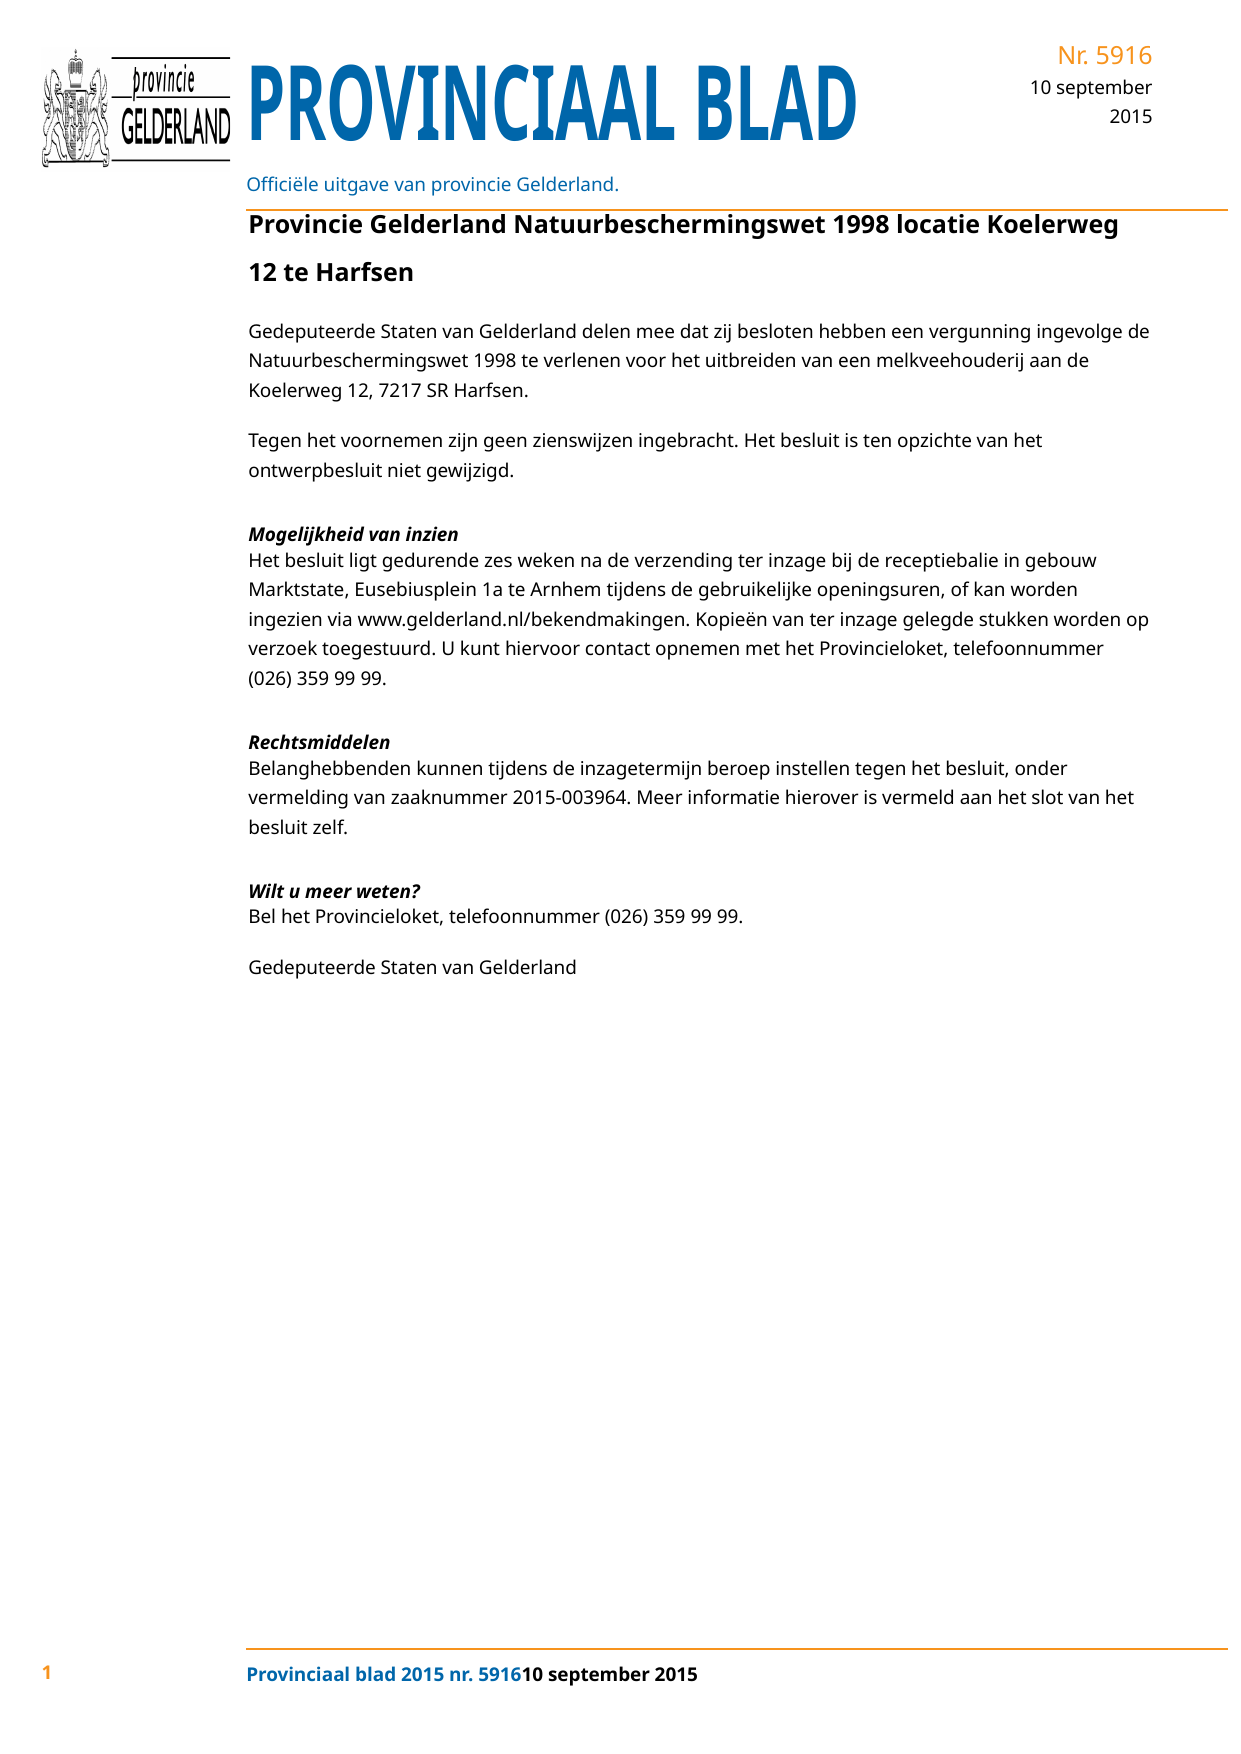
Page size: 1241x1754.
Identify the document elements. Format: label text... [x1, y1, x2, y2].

text Belanghebbenden kunnen tijdens de inzagetermijn beroep instellen tegen het besluit, onder vermelding van zaaknummer 2015-003964. Meer informatie hierover is vermeld aan het slot van het besluit zelf. [248, 755, 1152, 840]
picture [41, 47, 231, 172]
text Tegen het voornemen zijn geen zienswijzen ingebracht. Het besluit is ten opzichte van het ontwerpbesluit niet gewijzigd. [248, 427, 1152, 483]
text Gedeputeerde Staten van Gelderland [248, 954, 1152, 980]
text Wilt u meer weten? [248, 878, 1152, 904]
text Het besluit ligt gedurende zes weken na de verzending ter inzage bij de receptiebalie in gebouw Marktstate, Eusebiusplein 1a te Arnhem tijdens de gebruikelijke openingsuren, of kan worden ingezien via www.gelderland.nl/bekendmakingen. Kopieën van ter inzage gelegde stukken worden op verzoek toegestuurd. U kunt hiervoor contact opnemen met het Provincieloket, telefoonnummer (026) 359 99 99. [248, 547, 1152, 691]
text Bel het Provincieloket, telefoonnummer (026) 359 99 99. [248, 904, 1152, 929]
text Provincie Gelderland Natuurbeschermingswet 1998 locatie Koelerweg 12 te Harfsen [248, 211, 1152, 288]
text Mogelijkheid van inzien [248, 521, 1152, 547]
text Gedeputeerde Staten van Gelderland delen mee dat zij besloten hebben een vergunning ingevolge de Natuurbeschermingswet 1998 te verlenen voor het uitbreiden van een melkveehouderij aan de Koelerweg 12, 7217 SR Harfsen. [248, 318, 1152, 403]
text Rechtsmiddelen [248, 729, 1152, 755]
